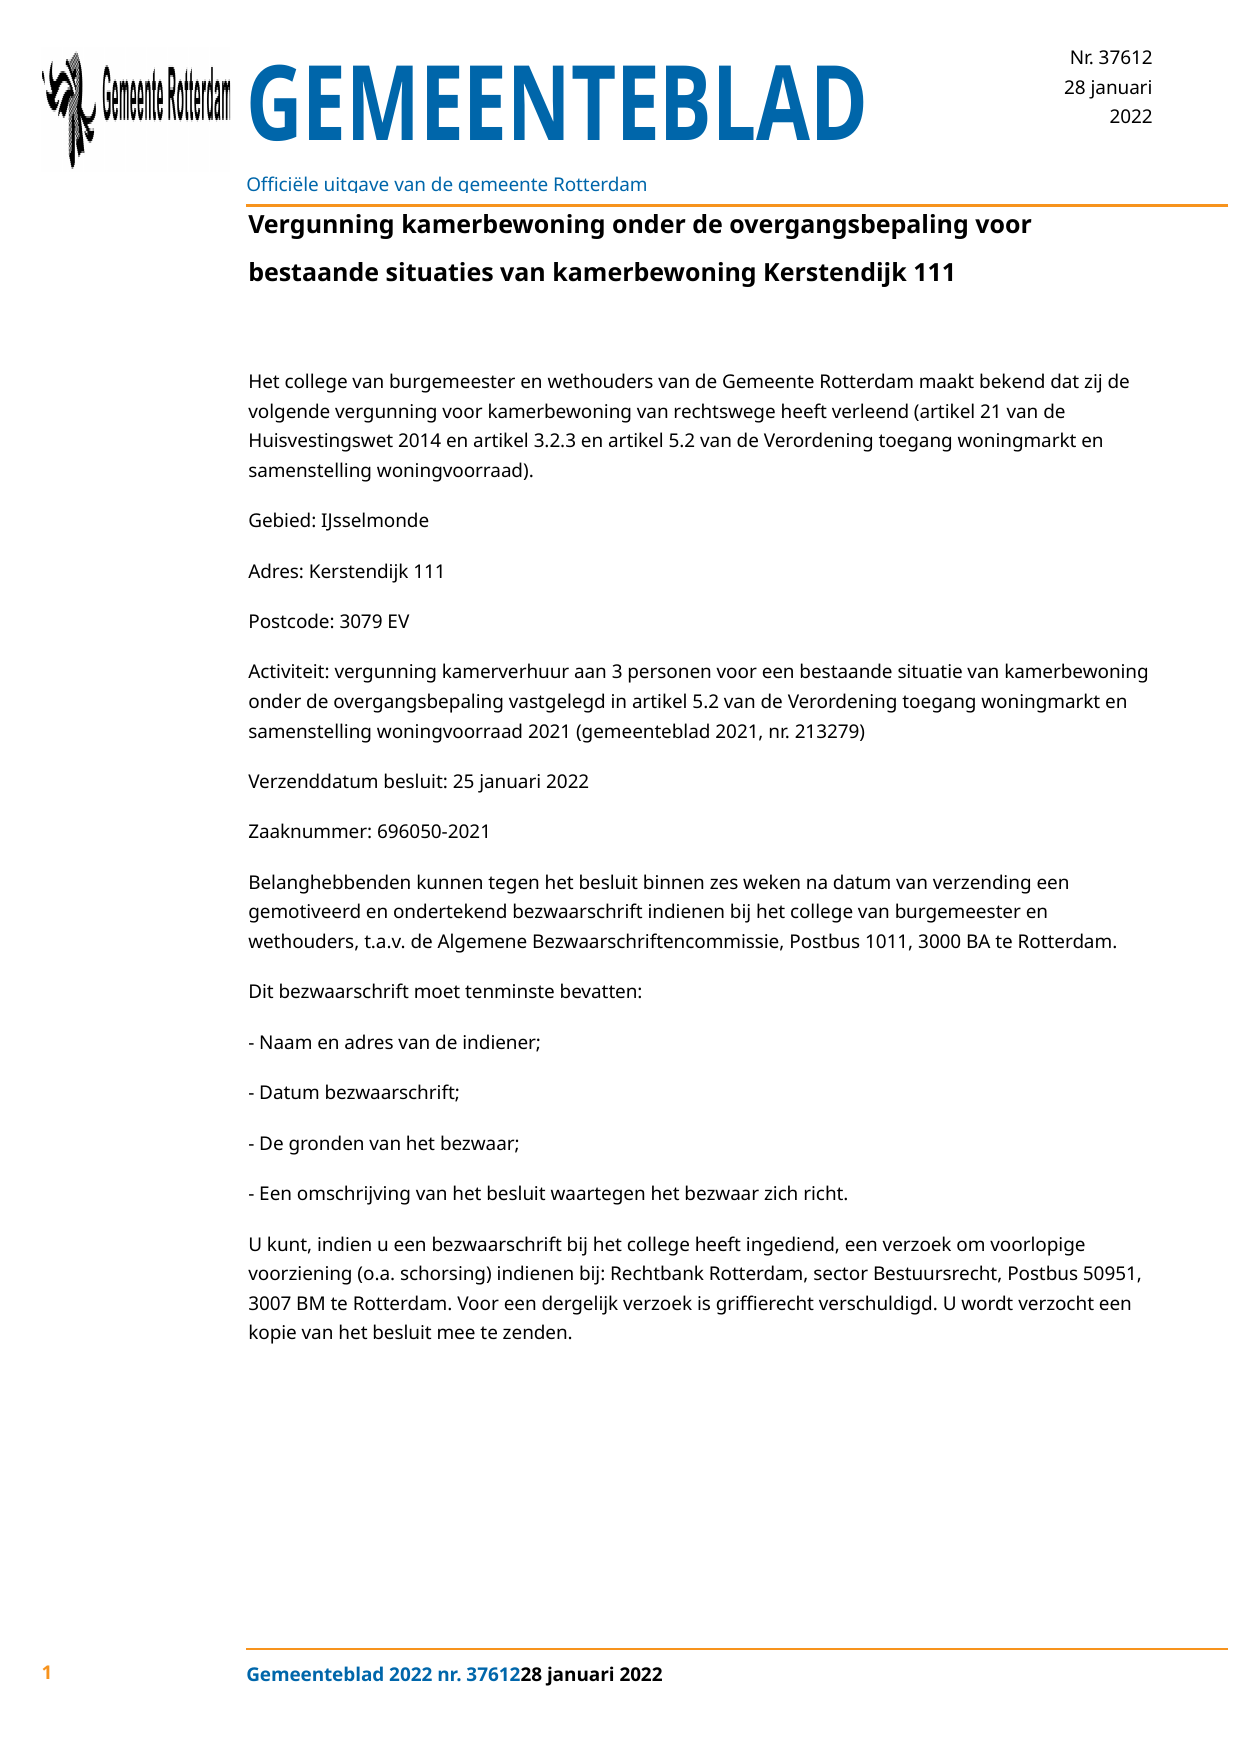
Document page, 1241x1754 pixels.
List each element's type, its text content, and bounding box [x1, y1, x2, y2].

text Postcode: 3079 EV [248, 608, 1152, 634]
text Belanghebbenden kunnen tegen het besluit binnen zes weken na datum van verzending een gemotiveerd en ondertekend bezwaarschrift indienen bij het college van burgemeester en wethouders, t.a.v. de Algemene Bezwaarschriftencommissie, Postbus 1011, 3000 BA te Rotterdam. [248, 869, 1152, 954]
text Dit bezwaarschrift moet tenminste bevatten: [248, 979, 1152, 1004]
text - Datum bezwaarschrift; [248, 1079, 1152, 1105]
text Zaaknummer: 696050-2021 [248, 819, 1152, 844]
text Activiteit: vergunning kamerverhuur aan 3 personen voor een bestaande situatie van kamerbewoning onder de overgangsbepaling vastgelegd in artikel 5.2 van de Verordening toegang woningmarkt en samenstelling woningvoorraad 2021 (gemeenteblad 2021, nr. 213279) [248, 659, 1152, 744]
text - De gronden van het bezwaar; [248, 1130, 1152, 1156]
text - Naam en adres van de indiener; [248, 1029, 1152, 1055]
text Het college van burgemeester en wethouders van de Gemeente Rotterdam maakt bekend dat zij de volgende vergunning voor kamerbewoning van rechtswege heeft verleend (artikel 21 van de Huisvestingswet 2014 en artikel 3.2.3 en artikel 5.2 van de Verordening toegang woningmarkt en samenstelling woningvoorraad). [248, 368, 1152, 483]
text Gebied: IJsselmonde [248, 507, 1152, 533]
text Verzenddatum besluit: 25 januari 2022 [248, 768, 1152, 794]
text U kunt, indien u een bezwaarschrift bij het college heeft ingediend, een verzoek om voorlopige voorziening (o.a. schorsing) indienen bij: Rechtbank Rotterdam, sector Bestuursrecht, Postbus 50951, 3007 BM te Rotterdam. Voor een dergelijk verzoek is griffierecht verschuldigd. U wordt verzocht een kopie van het besluit mee te zenden. [248, 1231, 1152, 1345]
text Vergunning kamerbewoning onder de overgangsbepaling voor bestaande situaties van kamerbewoning Kerstendijk 111 [248, 207, 1152, 288]
text Adres: Kerstendijk 111 [248, 558, 1152, 584]
text - Een omschrijving van het besluit waartegen het bezwaar zich richt. [248, 1180, 1152, 1206]
picture [41, 47, 231, 172]
